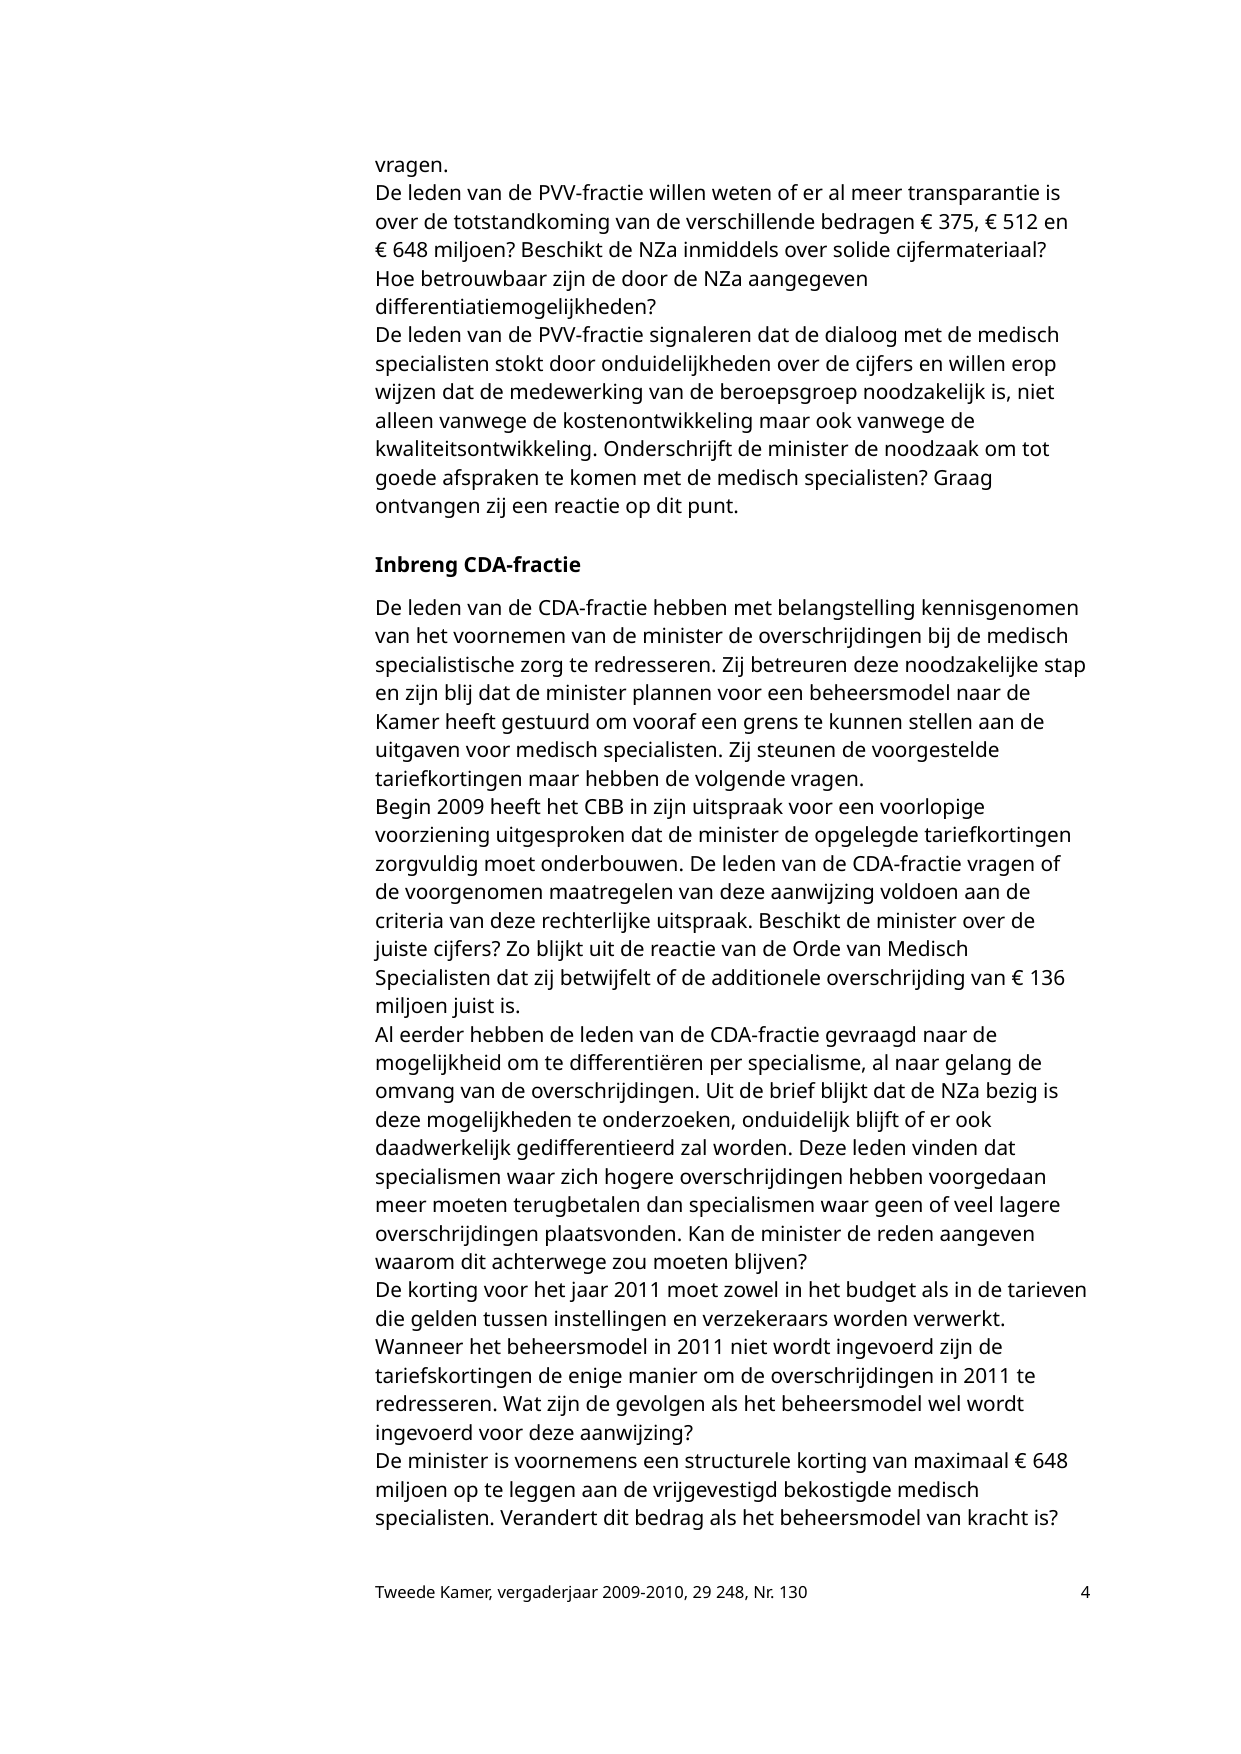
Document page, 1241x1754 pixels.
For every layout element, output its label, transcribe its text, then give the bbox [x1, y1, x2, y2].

text Inbreng CDA-fractie [375, 550, 1090, 578]
text De leden van de PVV-fractie signaleren dat de dialoog met de medisch specialisten stokt door onduidelijkheden over de cijfers en willen erop wijzen dat de medewerking van de beroepsgroep noodzakelijk is, niet alleen vanwege de kostenontwikkeling maar ook vanwege de kwaliteitsontwikkeling. Onderschrijft de minister de noodzaak om tot goede afspraken te komen met de medisch specialisten? Graag ontvangen zij een reactie op dit punt. [375, 321, 1090, 520]
text Begin 2009 heeft het CBB in zijn uitspraak voor een voorlopige voorziening uitgesproken dat de minister de opgelegde tariefkortingen zorgvuldig moet onderbouwen. De leden van de CDA-fractie vragen of de voorgenomen maatregelen van deze aanwijzing voldoen aan de criteria van deze rechterlijke uitspraak. Beschikt de minister over de juiste cijfers? Zo blijkt uit de reactie van de Orde van Medisch Specialisten dat zij betwijfelt of de additionele overschrijding van € 136 miljoen juist is. [375, 792, 1090, 1020]
text De minister is voornemens een structurele korting van maximaal € 648 miljoen op te leggen aan de vrijgevestigd bekostigde medisch specialisten. Verandert dit bedrag als het beheersmodel van kracht is? [375, 1446, 1090, 1532]
text De korting voor het jaar 2011 moet zowel in het budget als in de tarieven die gelden tussen instellingen en verzekeraars worden verwerkt. Wanneer het beheersmodel in 2011 niet wordt ingevoerd zijn de tariefskortingen de enige manier om de overschrijdingen in 2011 te redresseren. Wat zijn de gevolgen als het beheersmodel wel wordt ingevoerd voor deze aanwijzing? [375, 1276, 1090, 1446]
text De leden van de PVV-fractie willen weten of er al meer transparantie is over de totstandkoming van de verschillende bedragen € 375, € 512 en € 648 miljoen? Beschikt de NZa inmiddels over solide cijfermateriaal? Hoe betrouwbaar zijn de door de NZa aangegeven differentiatiemogelijkheden? [375, 178, 1090, 321]
text Al eerder hebben de leden van de CDA-fractie gevraagd naar de mogelijkheid om te differentiëren per specialisme, al naar gelang de omvang van de overschrijdingen. Uit de brief blijkt dat de NZa bezig is deze mogelijkheden te onderzoeken, onduidelijk blijft of er ook daadwerkelijk gedifferentieerd zal worden. Deze leden vinden dat specialismen waar zich hogere overschrijdingen hebben voorgedaan meer moeten terugbetalen dan specialismen waar geen of veel lagere overschrijdingen plaatsvonden. Kan de minister de reden aangeven waarom dit achterwege zou moeten blijven? [375, 1020, 1090, 1276]
text vragen. [375, 150, 1090, 178]
text De leden van de CDA-fractie hebben met belangstelling kennisgenomen van het voornemen van de minister de overschrijdingen bij de medisch specialistische zorg te redresseren. Zij betreuren deze noodzakelijke stap en zijn blij dat de minister plannen voor een beheersmodel naar de Kamer heeft gestuurd om vooraf een grens te kunnen stellen aan de uitgaven voor medisch specialisten. Zij steunen de voorgestelde tariefkortingen maar hebben de volgende vragen. [375, 593, 1090, 792]
